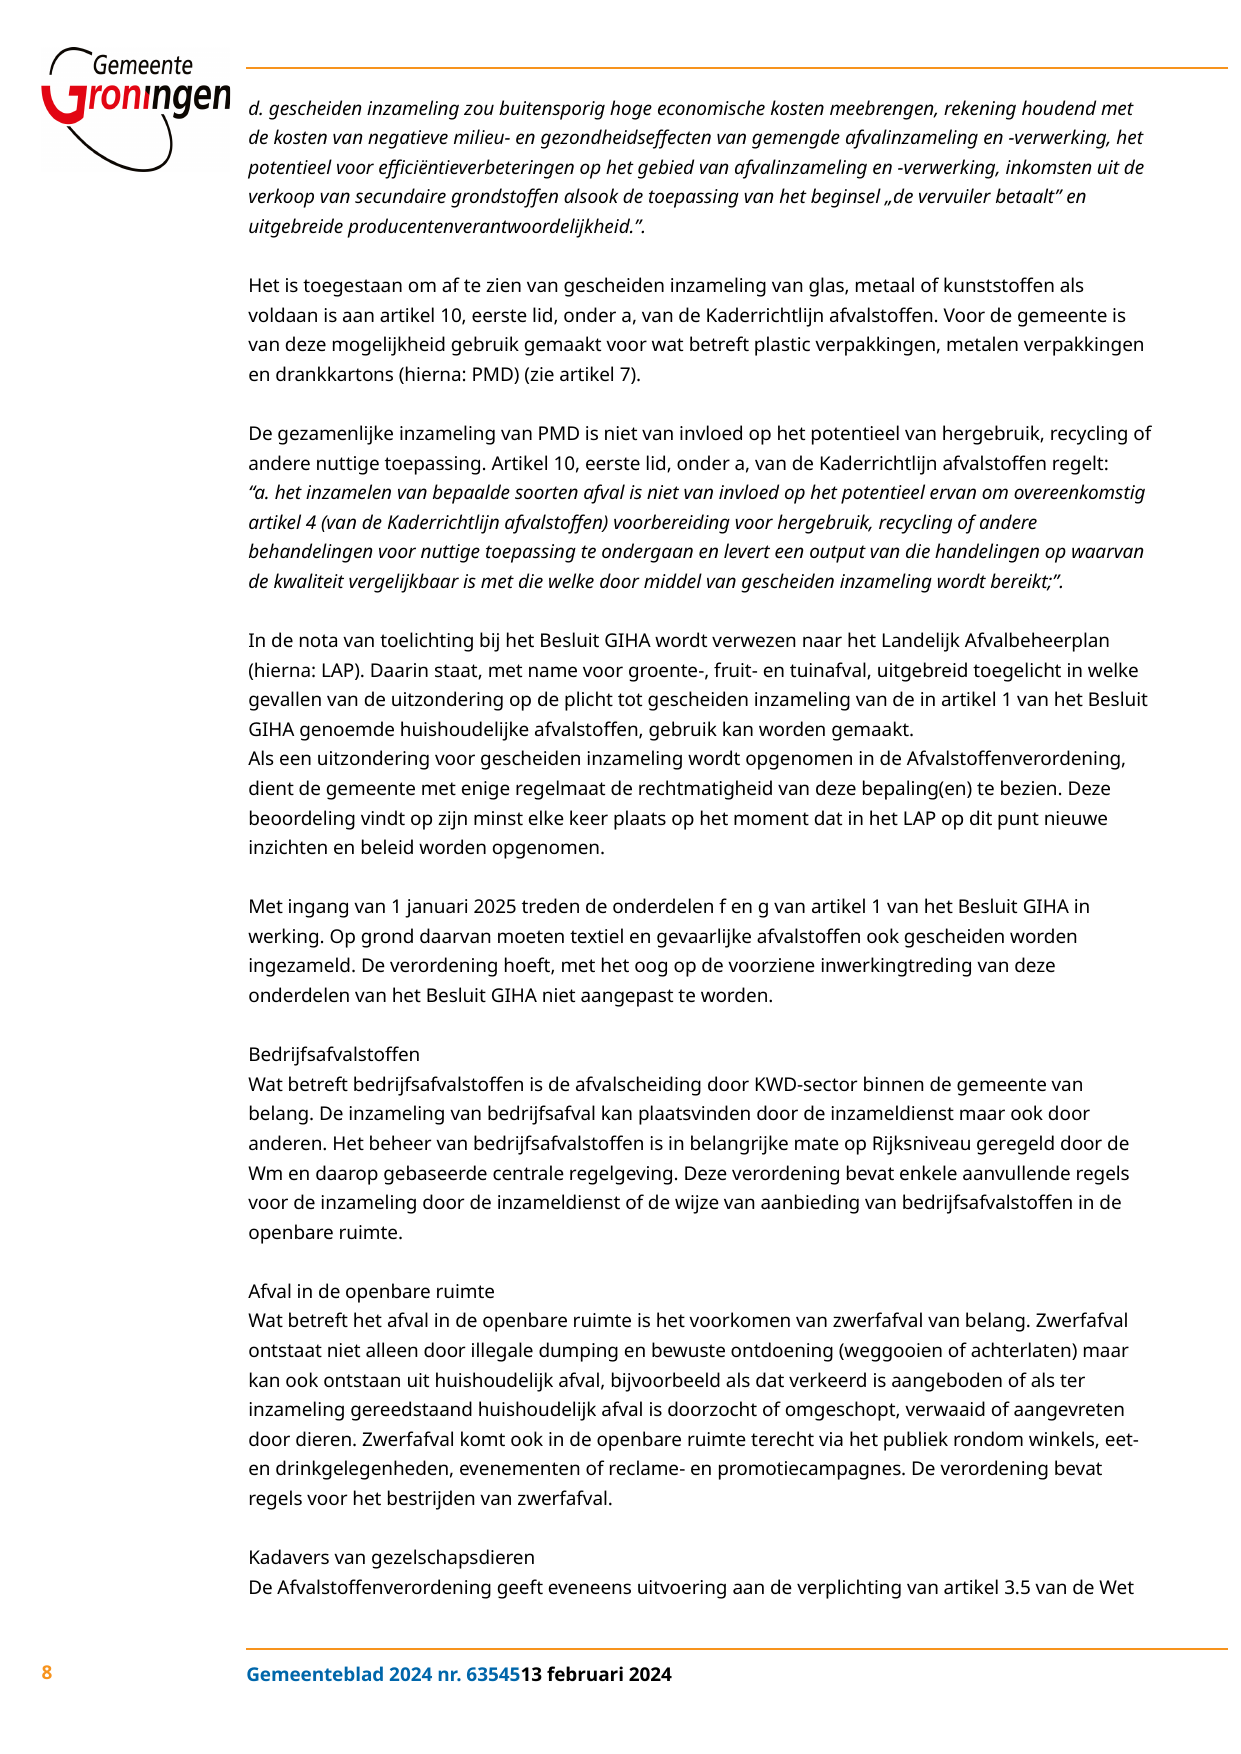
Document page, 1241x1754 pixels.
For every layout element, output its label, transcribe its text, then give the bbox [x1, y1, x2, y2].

text In de nota van toelichting bij het Besluit GIHA wordt verwezen naar het Landelijk Afvalbeheerplan (hierna: LAP). Daarin staat, met name voor groente-, fruit- en tuinafval, uitgebreid toegelicht in welke gevallen van de uitzondering op de plicht tot gescheiden inzameling van de in artikel 1 van het Besluit GIHA genoemde huishoudelijke afvalstoffen, gebruik kan worden gemaakt. [248, 627, 1152, 742]
text De Afvalstoffenverordening geeft eveneens uitvoering aan de verplichting van artikel 3.5 van de Wet [248, 1574, 1152, 1600]
text “a. het inzamelen van bepaalde soorten afval is niet van invloed op het potentieel ervan om overeenkomstig artikel 4 (van de Kaderrichtlijn afvalstoffen) voorbereiding voor hergebruik, recycling of andere behandelingen voor nuttige toepassing te ondergaan en levert een output van die handelingen op waarvan de kwaliteit vergelijkbaar is met die welke door middel van gescheiden inzameling wordt bereikt;”. [248, 479, 1152, 594]
text Kadavers van gezelschapsdieren [248, 1544, 1152, 1570]
text Met ingang van 1 januari 2025 treden de onderdelen f en g van artikel 1 van het Besluit GIHA in werking. Op grond daarvan moeten textiel en gevaarlijke afvalstoffen ook gescheiden worden ingezameld. De verordening hoeft, met het oog op de voorziene inwerkingtreding van deze onderdelen van het Besluit GIHA niet aangepast te worden. [248, 893, 1152, 1008]
text De gezamenlijke inzameling van PMD is niet van invloed op het potentieel van hergebruik, recycling of andere nuttige toepassing. Artikel 10, eerste lid, onder a, van de Kaderrichtlijn afvalstoffen regelt: [248, 420, 1152, 476]
text Afval in de openbare ruimte [248, 1278, 1152, 1304]
text Het is toegestaan om af te zien van gescheiden inzameling van glas, metaal of kunststoffen als voldaan is aan artikel 10, eerste lid, onder a, van de Kaderrichtlijn afvalstoffen. Voor de gemeente is van deze mogelijkheid gebruik gemaakt voor wat betreft plastic verpakkingen, metalen verpakkingen en drankkartons (hierna: PMD) (zie artikel 7). [248, 272, 1152, 387]
text Wat betreft het afval in de openbare ruimte is het voorkomen van zwerfafval van belang. Zwerfafval ontstaat niet alleen door illegale dumping en bewuste ontdoening (weggooien of achterlaten) maar kan ook ontstaan uit huishoudelijk afval, bijvoorbeeld als dat verkeerd is aangeboden of als ter inzameling gereedstaand huishoudelijk afval is doorzocht of omgeschopt, verwaaid of aangevreten door dieren. Zwerfafval komt ook in de openbare ruimte terecht via het publiek rondom winkels, eet- en drinkgelegenheden, evenementen of reclame- en promotiecampagnes. De verordening bevat regels voor het bestrijden van zwerfafval. [248, 1308, 1152, 1511]
text Als een uitzondering voor gescheiden inzameling wordt opgenomen in de Afvalstoffenverordening, dient de gemeente met enige regelmaat de rechtmatigheid van deze bepaling(en) te bezien. Deze beoordeling vindt op zijn minst elke keer plaats op het moment dat in het LAP op dit punt nieuwe inzichten en beleid worden opgenomen. [248, 746, 1152, 860]
text Wat betreft bedrijfsafvalstoffen is de afvalscheiding door KWD-sector binnen de gemeente van belang. De inzameling van bedrijfsafval kan plaatsvinden door de inzameldienst maar ook door anderen. Het beheer van bedrijfsafvalstoffen is in belangrijke mate op Rijksniveau geregeld door de Wm en daarop gebaseerde centrale regelgeving. Deze verordening bevat enkele aanvullende regels voor de inzameling door de inzameldienst of de wijze van aanbieding van bedrijfsafvalstoffen in de openbare ruimte. [248, 1071, 1152, 1245]
picture [41, 47, 231, 172]
text Bedrijfsafvalstoffen [248, 1041, 1152, 1067]
text d. gescheiden inzameling zou buitensporig hoge economische kosten meebrengen, rekening houdend met de kosten van negatieve milieu- en gezondheidseffecten van gemengde afvalinzameling en -verwerking, het potentieel voor efficiëntieverbeteringen op het gebied van afvalinzameling en -verwerking, inkomsten uit de verkoop van secundaire grondstoffen alsook de toepassing van het beginsel „de vervuiler betaalt” en uitgebreide producentenverantwoordelijkheid.”. [248, 95, 1152, 239]
